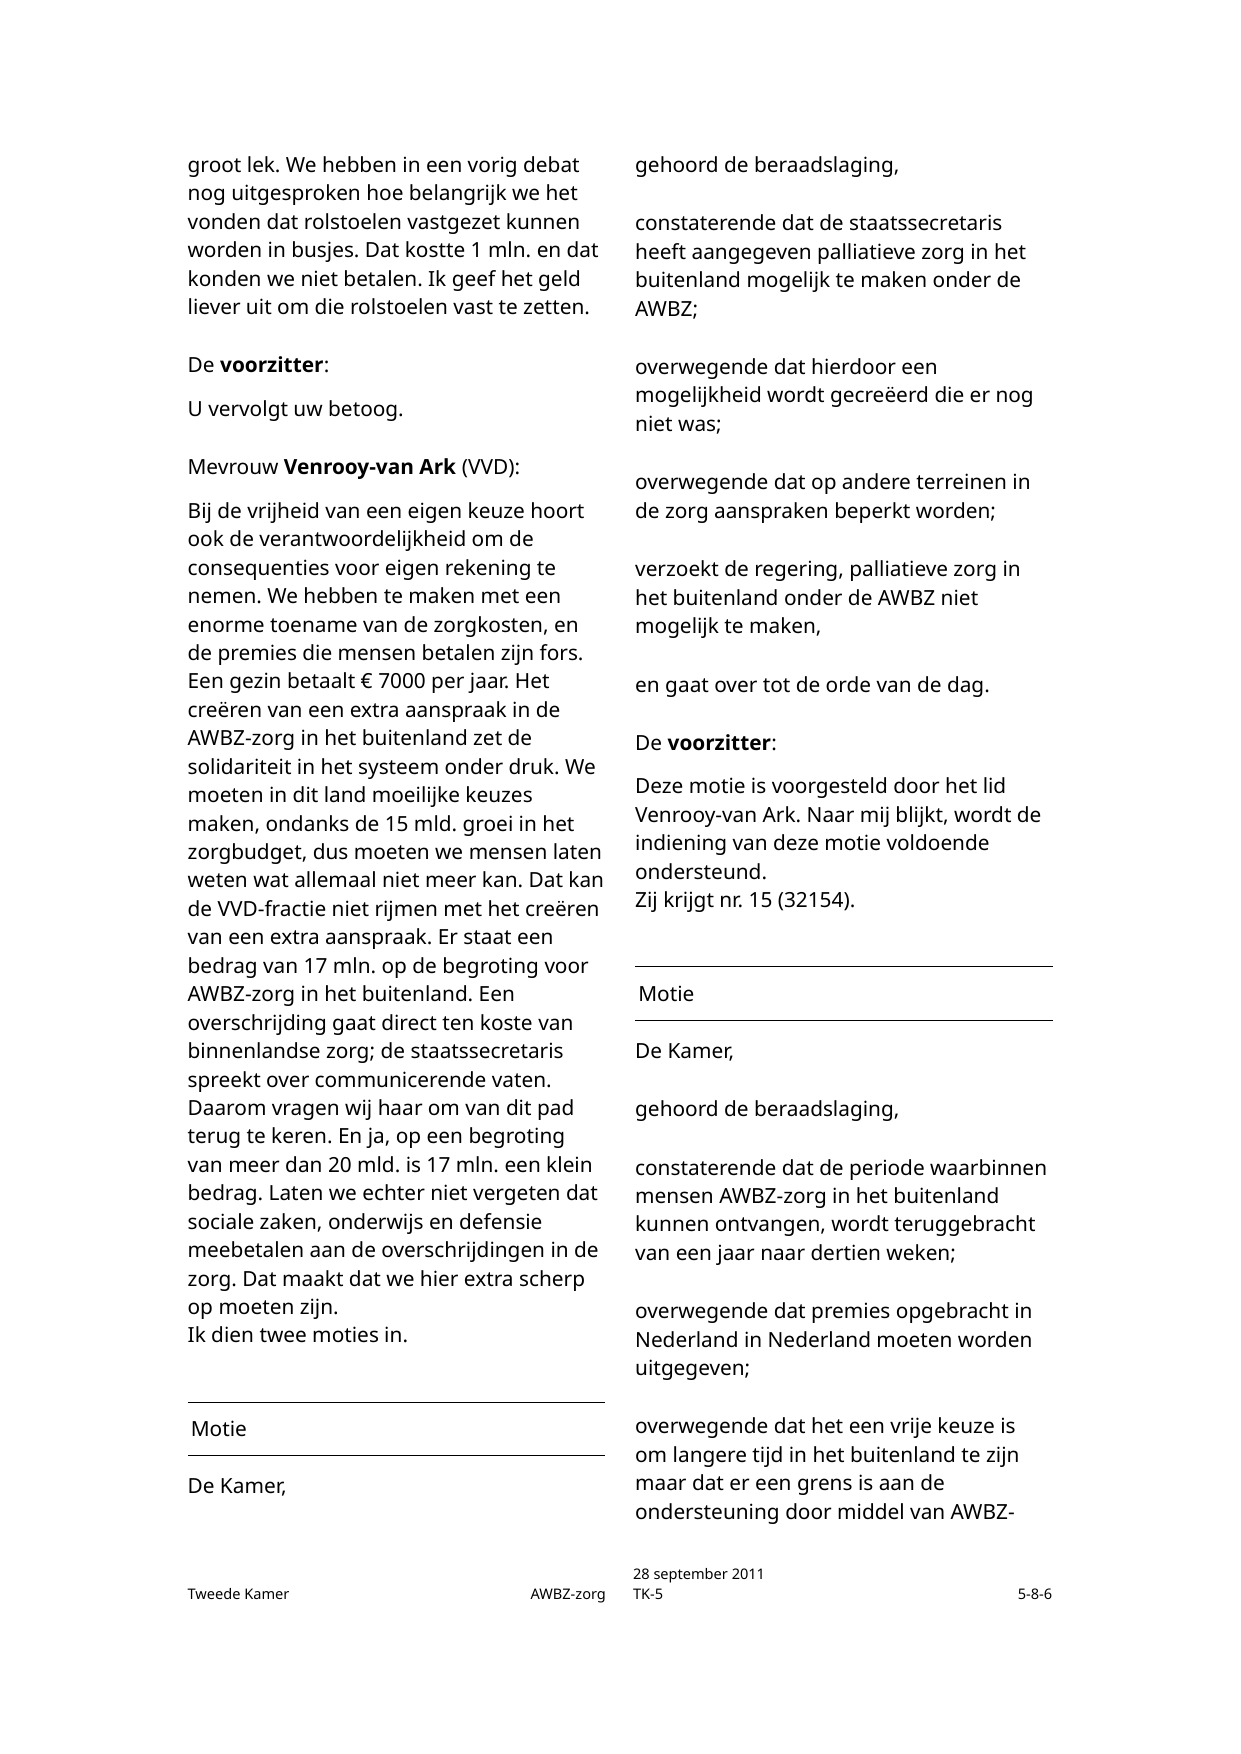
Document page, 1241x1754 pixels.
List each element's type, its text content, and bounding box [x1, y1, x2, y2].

text overwegende dat hierdoor een mogelijkheid wordt gecreëerd die er nog niet was; [635, 352, 1053, 437]
text gehoord de beraadslaging, [635, 1094, 1053, 1123]
text constaterende dat de periode waarbinnen mensen AWBZ-zorg in het buitenland kunnen ontvangen, wordt teruggebracht van een jaar naar dertien weken; [635, 1153, 1053, 1266]
subtitle Motie [187, 1403, 605, 1456]
text overwegende dat op andere terreinen in de zorg aanspraken beperkt worden; [635, 467, 1053, 524]
text groot lek. We hebben in een vorig debat nog uitgesproken hoe belangrijk we het vonden dat rolstoelen vastgezet kunnen worden in busjes. Dat kostte 1 mln. en dat konden we niet betalen. Ik geef het geld liever uit om die rolstoelen vast te zetten. [187, 150, 605, 321]
text De voorzitter: [187, 351, 605, 379]
text Mevrouw Venrooy-van Ark (VVD): [187, 452, 605, 481]
text overwegende dat premies opgebracht in Nederland in Nederland moeten worden uitgegeven; [635, 1296, 1053, 1382]
text Ik dien twee moties in. [187, 1321, 605, 1349]
text De voorzitter: [635, 728, 1053, 757]
subtitle Motie [635, 967, 1053, 1020]
text en gaat over tot de orde van de dag. [635, 670, 1053, 698]
text gehoord de beraadslaging, [635, 150, 1053, 178]
text De Kamer, [635, 1036, 1053, 1064]
text U vervolgt uw betoog. [187, 394, 605, 422]
text De Kamer, [187, 1471, 605, 1499]
text verzoekt de regering, palliatieve zorg in het buitenland onder de AWBZ niet mogelijk te maken, [635, 554, 1053, 640]
text Zij krijgt nr. 15 (32154). [635, 885, 1053, 914]
text constaterende dat de staatssecretaris heeft aangegeven palliatieve zorg in het buitenland mogelijk te maken onder de AWBZ; [635, 208, 1053, 322]
text Deze motie is voorgesteld door het lid Venrooy-van Ark. Naar mij blijkt, wordt de indiening van deze motie voldoende ondersteund. [635, 772, 1053, 885]
text overwegende dat het een vrije keuze is om langere tijd in het buitenland te zijn maar dat er een grens is aan de ondersteuning door middel van AWBZ- [635, 1412, 1053, 1525]
text Bij de vrijheid van een eigen keuze hoort ook de verantwoordelijkheid om de consequenties voor eigen rekening te nemen. We hebben te maken met een enorme toename van de zorgkosten, en de premies die mensen betalen zijn fors. Een gezin betaalt € 7000 per jaar. Het creëren van een extra aanspraak in de AWBZ-zorg in het buitenland zet de solidariteit in het systeem onder druk. We moeten in dit land moeilijke keuzes maken, ondanks de 15 mld. groei in het zorgbudget, dus moeten we mensen laten weten wat allemaal niet meer kan. Dat kan de VVD-fractie niet rijmen met het creëren van een extra aanspraak. Er staat een bedrag van 17 mln. op de begroting voor AWBZ-zorg in het buitenland. Een overschrijding gaat direct ten koste van binnenlandse zorg; de staatssecretaris spreekt over communicerende vaten. Daarom vragen wij haar om van dit pad terug te keren. En ja, op een begroting van meer dan 20 mld. is 17 mln. een klein bedrag. Laten we echter niet vergeten dat sociale zaken, onderwijs en defensie meebetalen aan de overschrijdingen in de zorg. Dat maakt dat we hier extra scherp op moeten zijn. [187, 496, 605, 1321]
